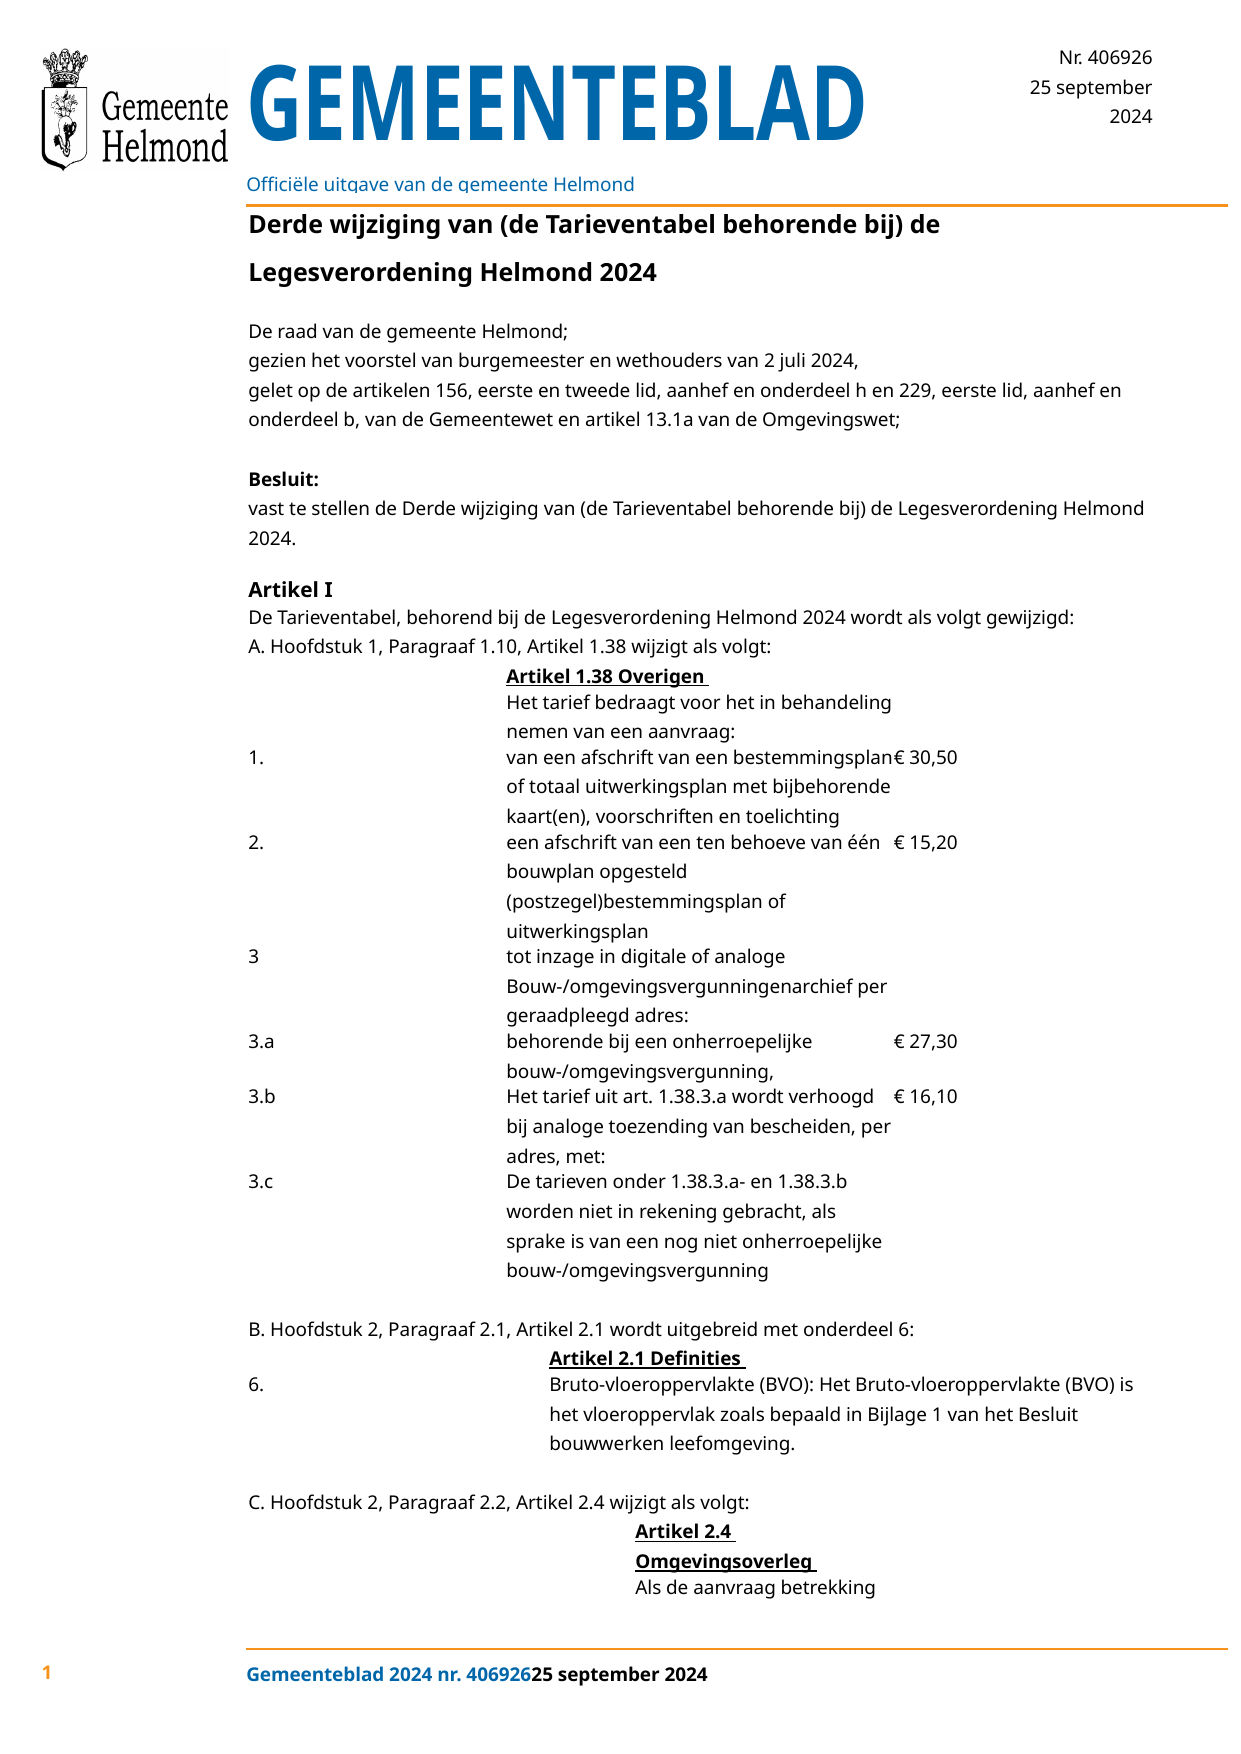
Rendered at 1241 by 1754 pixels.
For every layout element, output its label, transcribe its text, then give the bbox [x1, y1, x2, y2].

text De Tarieventabel, behorend bij de Legesverordening Helmond 2024 wordt als volgt gewijzigd: [248, 604, 1152, 629]
table_header [248, 1346, 549, 1371]
text Artikel I [248, 575, 1152, 604]
table_cell Het tarief uit art. 1.38.3.a wordt verhoogd bij analoge toezending van bescheiden, per adres, met: [506, 1084, 893, 1169]
text B. Hoofdstuk 2, Paragraaf 2.1, Artikel 2.1 wordt uitgebreid met onderdeel 6: [248, 1316, 1152, 1342]
table_cell een afschrift van een ten behoeve van één bouwplan opgesteld (postzegel)bestemmingsplan of uitwerkingsplan [506, 829, 893, 943]
table_cell Als de aanvraag betrekking [635, 1574, 893, 1600]
table_cell [894, 689, 1152, 744]
table_header Artikel 2.4 Omgevingsoverleg [635, 1519, 893, 1574]
table_cell 1. [248, 744, 506, 829]
table_cell van een afschrift van een bestemmingsplan of totaal uitwerkingsplan met bijbehorende kaart(en), voorschriften en toelichting [506, 744, 893, 829]
table_cell Het tarief bedraagt voor het in behandeling nemen van een aanvraag: [506, 689, 893, 744]
text C. Hoofdstuk 2, Paragraaf 2.2, Artikel 2.4 wijzigt als volgt: [248, 1489, 1152, 1515]
table_cell [248, 1574, 635, 1600]
text A. Hoofdstuk 1, Paragraaf 1.10, Artikel 1.38 wijzigt als volgt: [248, 633, 1152, 659]
table_header [248, 1519, 635, 1574]
table_cell behorende bij een onherroepelijke bouw-/omgevingsvergunning, [506, 1029, 893, 1084]
table_header [894, 1519, 1152, 1574]
table_cell 3.b [248, 1084, 506, 1169]
table_cell De tarieven onder 1.38.3.a- en 1.38.3.b worden niet in rekening gebracht, als sprake is van een nog niet onherroepelijke bouw-/omgevingsvergunning [506, 1169, 893, 1283]
table_cell 2. [248, 829, 506, 943]
table_cell € 27,30 [894, 1029, 1152, 1084]
text vast te stellen de Derde wijziging van (de Tarieventabel behorende bij) de Legesverordening Helmond 2024. [248, 495, 1152, 551]
table_cell 3.c [248, 1169, 506, 1283]
text gelet op de artikelen 156, eerste en tweede lid, aanhef en onderdeel h en 229, eerste lid, aanhef en onderdeel b, van de Gemeentewet en artikel 13.1a van de Omgevingswet; [248, 377, 1152, 432]
table_cell € 30,50 [894, 744, 1152, 829]
text gezien het voorstel van burgemeester en wethouders van 2 juli 2024, [248, 347, 1152, 373]
table_cell 6. [248, 1371, 549, 1456]
table_cell [894, 944, 1152, 1028]
picture [41, 47, 231, 172]
table_header Artikel 2.1 Definities [549, 1346, 1152, 1371]
table_cell Bruto-vloeroppervlakte (BVO): Het Bruto-vloeroppervlakte (BVO) is het vloeroppervlak zoals bepaald in Bijlage 1 van het Besluit bouwwerken leefomgeving. [549, 1371, 1152, 1456]
text De raad van de gemeente Helmond; [248, 318, 1152, 344]
table_cell 3.a [248, 1029, 506, 1084]
table_cell [894, 1574, 1152, 1600]
text Derde wijziging van (de Tarieventabel behorende bij) de Legesverordening Helmond 2024 [248, 207, 1152, 288]
table_cell € 15,20 [894, 829, 1152, 943]
table_header [248, 663, 506, 689]
table_cell [894, 1169, 1152, 1283]
text Besluit: [248, 466, 1152, 492]
table_header [894, 663, 1152, 689]
table_header Artikel 1.38 Overigen [506, 663, 893, 689]
table_cell € 16,10 [894, 1084, 1152, 1169]
table_cell [248, 689, 506, 744]
table_cell tot inzage in digitale of analoge Bouw-/omgevingsvergunningenarchief per geraadpleegd adres: [506, 944, 893, 1028]
table_cell 3 [248, 944, 506, 1028]
